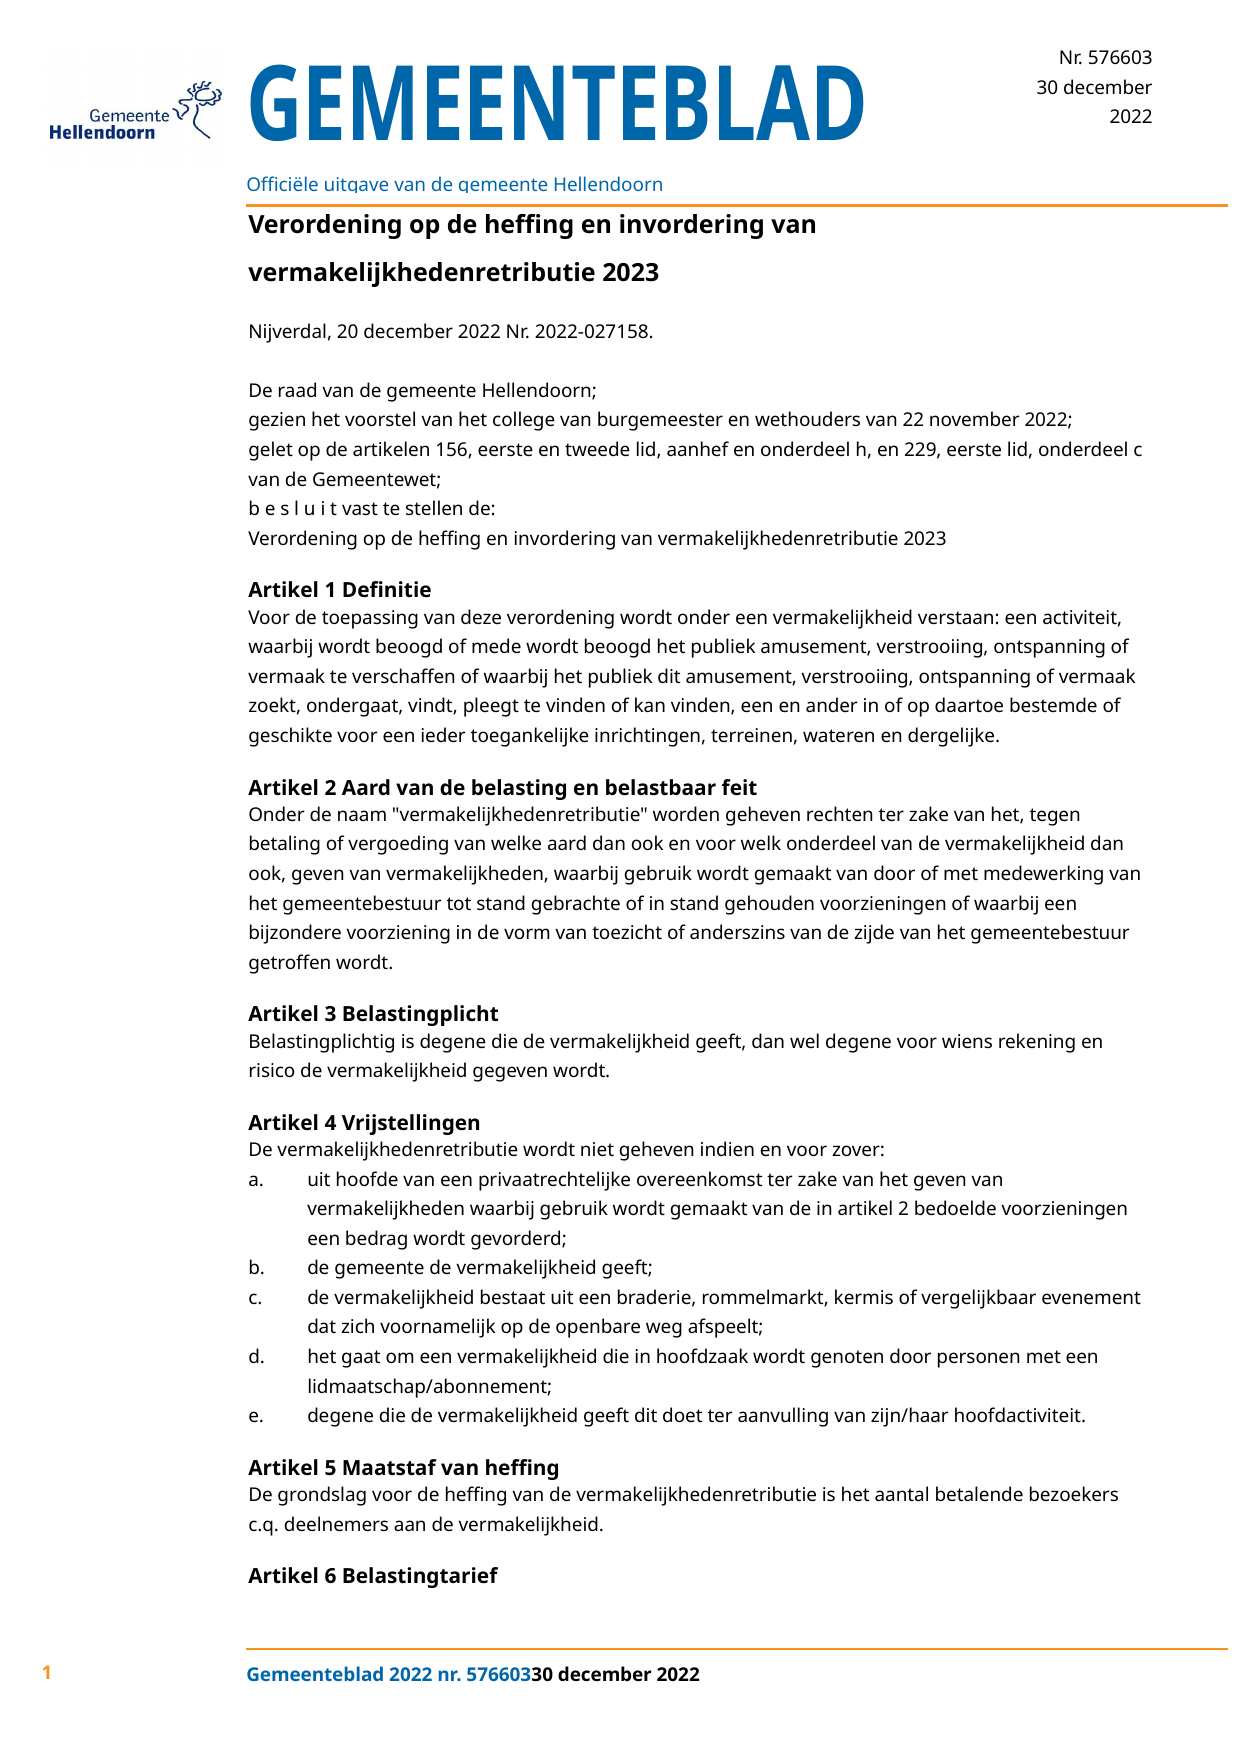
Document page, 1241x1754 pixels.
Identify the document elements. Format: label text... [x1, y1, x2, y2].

text Artikel 1 Definitie [248, 575, 1152, 604]
list uit hoofde van een privaatrechtelijke overeenkomst ter zake van het geven van vermakelijkheden waarbij gebruik wordt gemaakt van de in artikel 2 bedoelde voorzieningen een bedrag wordt gevorderd; [248, 1166, 1152, 1251]
text Onder de naam "vermakelijkhedenretributie" worden geheven rechten ter zake van het, tegen betaling of vergoeding van welke aard dan ook en voor welk onderdeel van de vermakelijkheid dan ook, geven van vermakelijkheden, waarbij gebruik wordt gemaakt van door of met medewerking van het gemeentebestuur tot stand gebrachte of in stand gehouden voorzieningen of waarbij een bijzondere voorziening in de vorm van toezicht of anderszins van de zijde van het gemeentebestuur getroffen wordt. [248, 801, 1152, 975]
text De vermakelijkhedenretributie wordt niet geheven indien en voor zover: [248, 1136, 1152, 1162]
text De raad van de gemeente Hellendoorn; [248, 377, 1152, 403]
text Voor de toepassing van deze verordening wordt onder een vermakelijkheid verstaan: een activiteit, waarbij wordt beoogd of mede wordt beoogd het publiek amusement, verstrooiing, ontspanning of vermaak te verschaffen of waarbij het publiek dit amusement, verstrooiing, ontspanning of vermaak zoekt, ondergaat, vindt, pleegt te vinden of kan vinden, een en ander in of op daartoe bestemde of geschikte voor een ieder toegankelijke inrichtingen, terreinen, wateren en dergelijke. [248, 604, 1152, 748]
text Artikel 4 Vrijstellingen [248, 1108, 1152, 1136]
text Verordening op de heffing en invordering van vermakelijkhedenretributie 2023 [248, 525, 1152, 551]
list de gemeente de vermakelijkheid geeft; [248, 1254, 1152, 1280]
list het gaat om een vermakelijkheid die in hoofdzaak wordt genoten door personen met een lidmaatschap/abonnement; [248, 1343, 1152, 1399]
text Artikel 3 Belastingplicht [248, 999, 1152, 1028]
text Belastingplichtig is degene die de vermakelijkheid geeft, dan wel degene voor wiens rekening en risico de vermakelijkheid gegeven wordt. [248, 1028, 1152, 1083]
text gezien het voorstel van het college van burgemeester en wethouders van 22 november 2022; [248, 407, 1152, 432]
text Artikel 2 Aard van de belasting en belastbaar feit [248, 773, 1152, 801]
text De grondslag voor de heffing van de vermakelijkhedenretributie is het aantal betalende bezoekers c.q. deelnemers aan de vermakelijkheid. [248, 1481, 1152, 1537]
list de vermakelijkheid bestaat uit een braderie, rommelmarkt, kermis of vergelijkbaar evenement dat zich voornamelijk op de openbare weg afspeelt; [248, 1284, 1152, 1339]
picture [41, 47, 231, 172]
text Verordening op de heffing en invordering van vermakelijkhedenretributie 2023 [248, 207, 1152, 288]
text b e s l u i t vast te stellen de: [248, 495, 1152, 521]
text gelet op de artikelen 156, eerste en tweede lid, aanhef en onderdeel h, en 229, eerste lid, onderdeel c van de Gemeentewet; [248, 436, 1152, 492]
text Nijverdal, 20 december 2022 Nr. 2022-027158. [248, 318, 1152, 344]
text Artikel 6 Belastingtarief [248, 1561, 1152, 1590]
text Artikel 5 Maatstaf van heffing [248, 1453, 1152, 1481]
list degene die de vermakelijkheid geeft dit doet ter aanvulling van zijn/haar hoofdactiviteit. [248, 1402, 1152, 1428]
